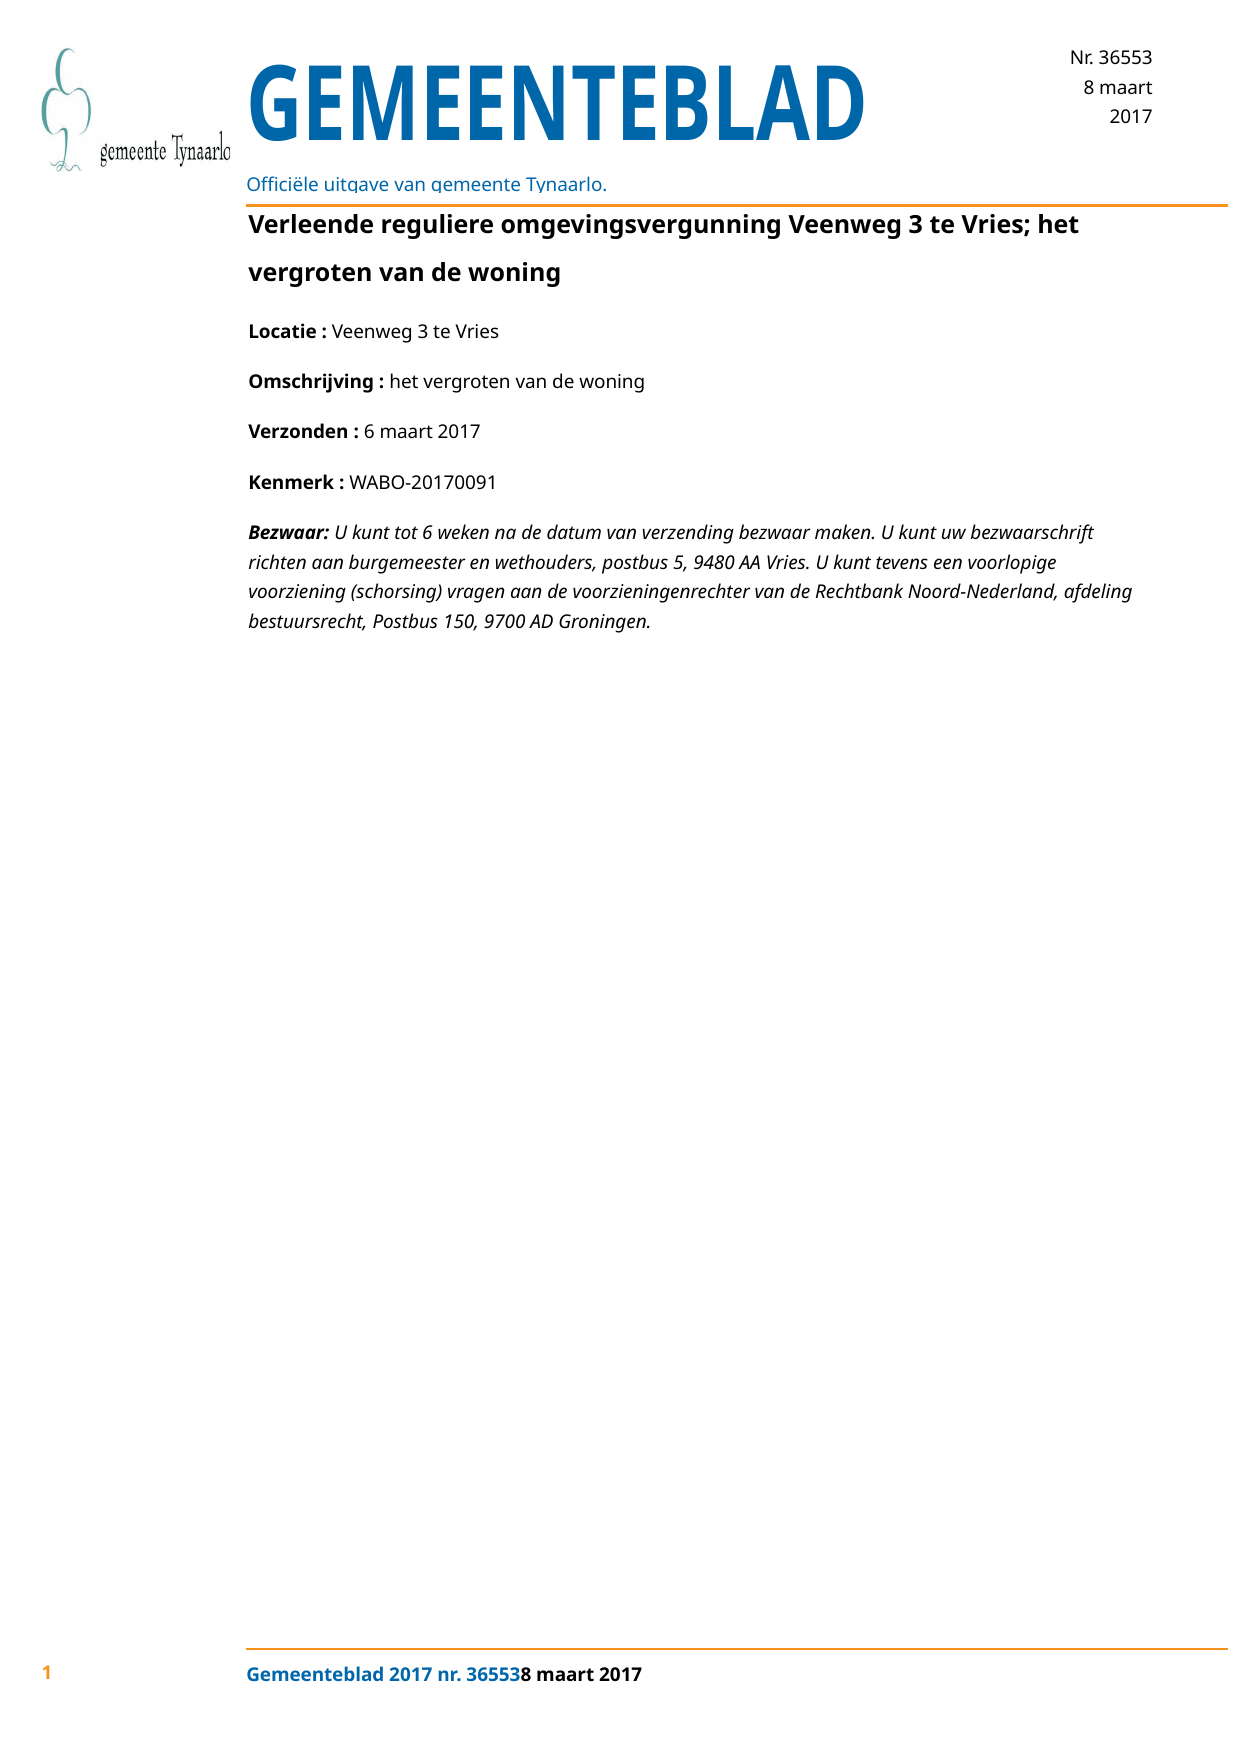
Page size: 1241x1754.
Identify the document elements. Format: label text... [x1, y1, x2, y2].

text Verzonden : 6 maart 2017 [248, 419, 1152, 444]
picture [41, 47, 231, 172]
text Verleende reguliere omgevingsvergunning Veenweg 3 te Vries; het vergroten van de woning [248, 207, 1152, 288]
text Omschrijving : het vergroten van de woning [248, 368, 1152, 394]
text Locatie : Veenweg 3 te Vries [248, 318, 1152, 344]
text Kenmerk : WABO-20170091 [248, 469, 1152, 495]
text Bezwaar: U kunt tot 6 weken na de datum van verzending bezwaar maken. U kunt uw bezwaarschrift richten aan burgemeester en wethouders, postbus 5, 9480 AA Vries. U kunt tevens een voorlopige voorziening (schorsing) vragen aan de voorzieningenrechter van de Rechtbank Noord-Nederland, afdeling bestuursrecht, Postbus 150, 9700 AD Groningen. [248, 519, 1152, 634]
